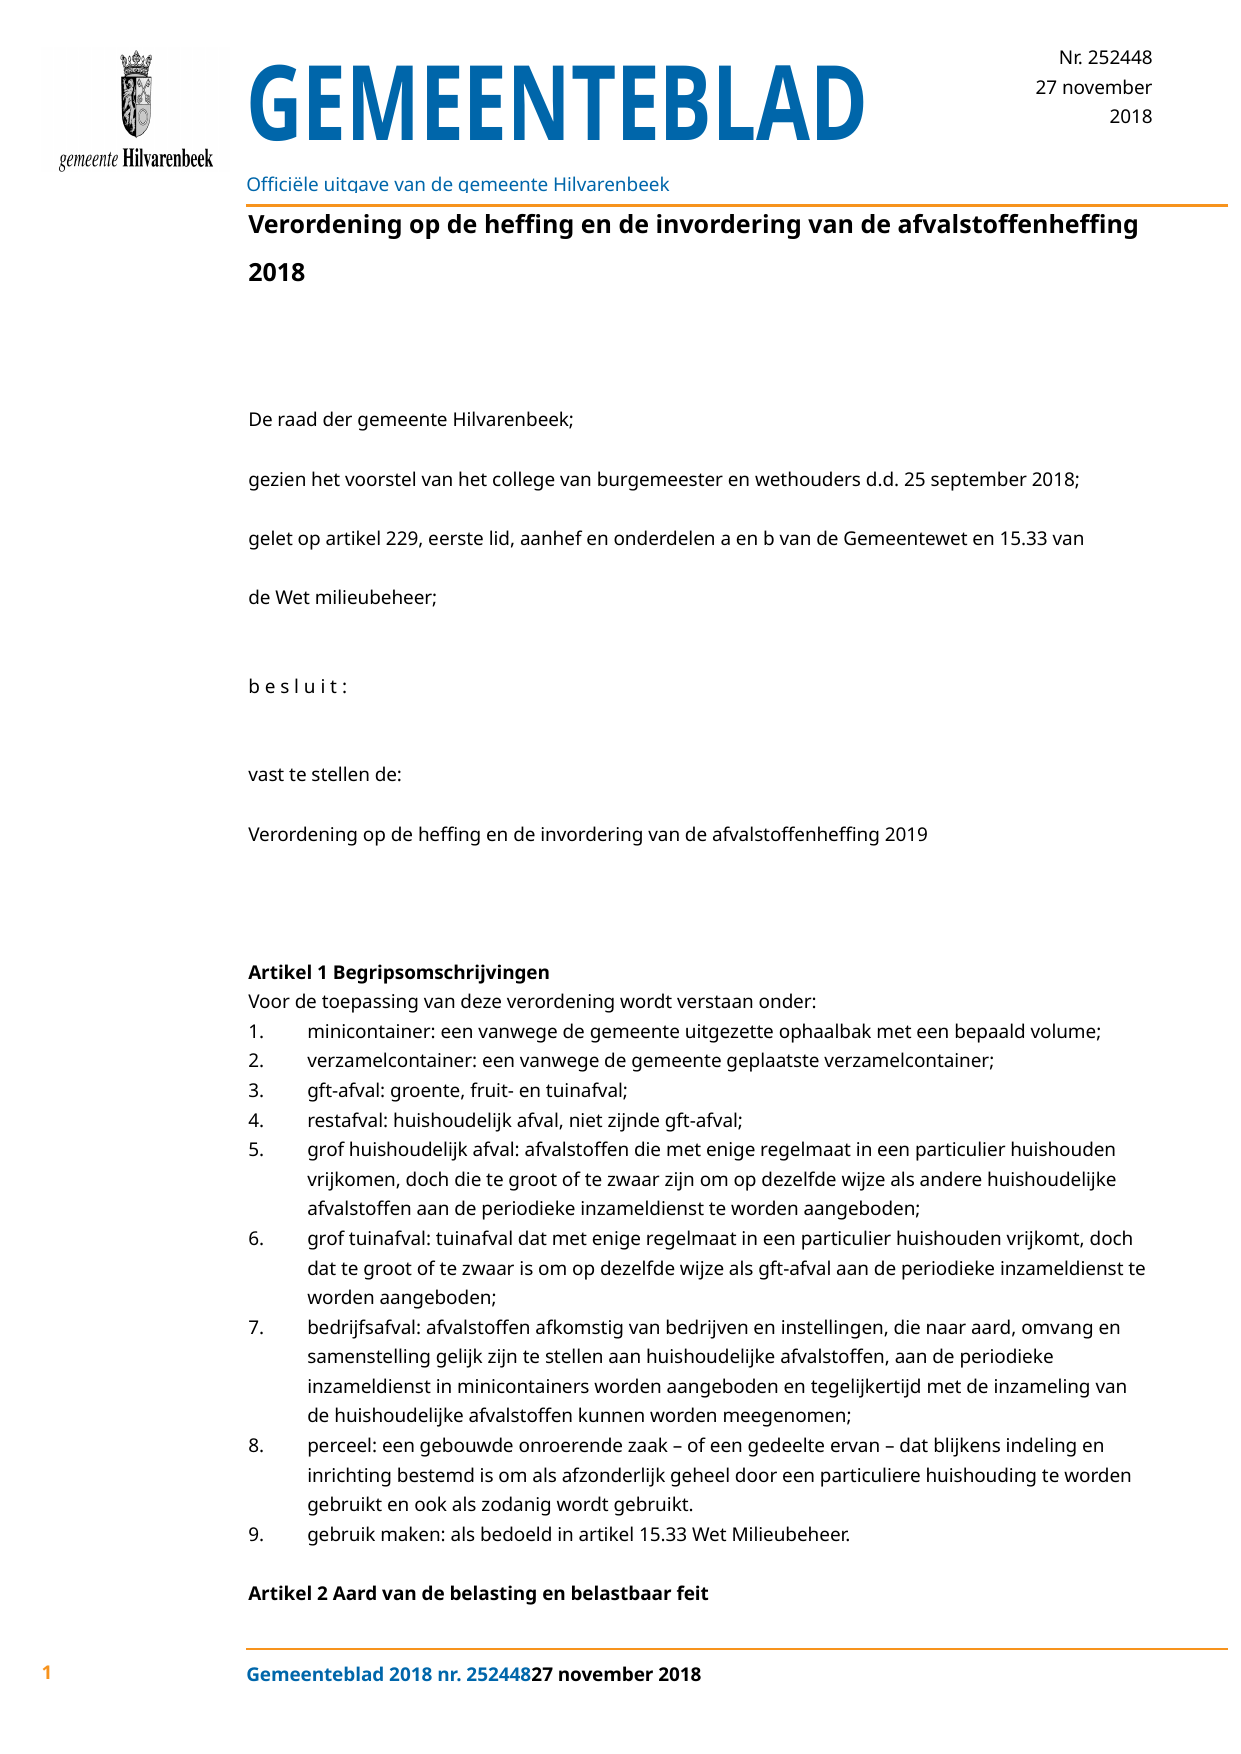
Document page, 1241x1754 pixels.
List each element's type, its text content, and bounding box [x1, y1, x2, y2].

text Verordening op de heffing en de invordering van de afvalstoffenheffing 2018 [248, 207, 1152, 288]
list grof tuinafval: tuinafval dat met enige regelmaat in een particulier huishouden vrijkomt, doch dat te groot of te zwaar is om op dezelfde wijze als gft-afval aan de periodieke inzameldienst te worden aangeboden; [248, 1225, 1152, 1310]
list restafval: huishoudelijk afval, niet zijnde gft-afval; [248, 1107, 1152, 1132]
text Artikel 2 Aard van de belasting en belastbaar feit [248, 1580, 1152, 1606]
text b e s l u i t : [248, 673, 1152, 699]
list grof huishoudelijk afval: afvalstoffen die met enige regelmaat in een particulier huishouden vrijkomen, doch die te groot of te zwaar zijn om op dezelfde wijze als andere huishoudelijke afvalstoffen aan de periodieke inzameldienst te worden aangeboden; [248, 1136, 1152, 1221]
list bedrijfsafval: afvalstoffen afkomstig van bedrijven en instellingen, die naar aard, omvang en samenstelling gelijk zijn te stellen aan huishoudelijke afvalstoffen, aan de periodieke inzameldienst in minicontainers worden aangeboden en tegelijkertijd met de inzameling van de huishoudelijke afvalstoffen kunnen worden meegenomen; [248, 1314, 1152, 1428]
list verzamelcontainer: een vanwege de gemeente geplaatste verzamelcontainer; [248, 1048, 1152, 1073]
text vast te stellen de: [248, 762, 1152, 787]
text Verordening op de heffing en de invordering van de afvalstoffenheffing 2019 [248, 821, 1152, 847]
picture [41, 47, 231, 172]
list minicontainer: een vanwege de gemeente uitgezette ophaalbak met een bepaald volume; [248, 1018, 1152, 1044]
text Artikel 1 Begripsomschrijvingen [248, 959, 1152, 984]
text gezien het voorstel van het college van burgemeester en wethouders d.d. 25 september 2018; [248, 466, 1152, 492]
text De raad der gemeente Hilvarenbeek; [248, 407, 1152, 432]
list perceel: een gebouwde onroerende zaak – of een gedeelte ervan – dat blijkens indeling en inrichting bestemd is om als afzonderlijk geheel door een particuliere huishouding te worden gebruikt en ook als zodanig wordt gebruikt. [248, 1432, 1152, 1517]
text gelet op artikel 229, eerste lid, aanhef en onderdelen a en b van de Gemeentewet en 15.33 van [248, 525, 1152, 551]
text Voor de toepassing van deze verordening wordt verstaan onder: [248, 988, 1152, 1014]
list gft-afval: groente, fruit- en tuinafval; [248, 1077, 1152, 1103]
list gebruik maken: als bedoeld in artikel 15.33 Wet Milieubeheer. [248, 1521, 1152, 1547]
text de Wet milieubeheer; [248, 584, 1152, 610]
